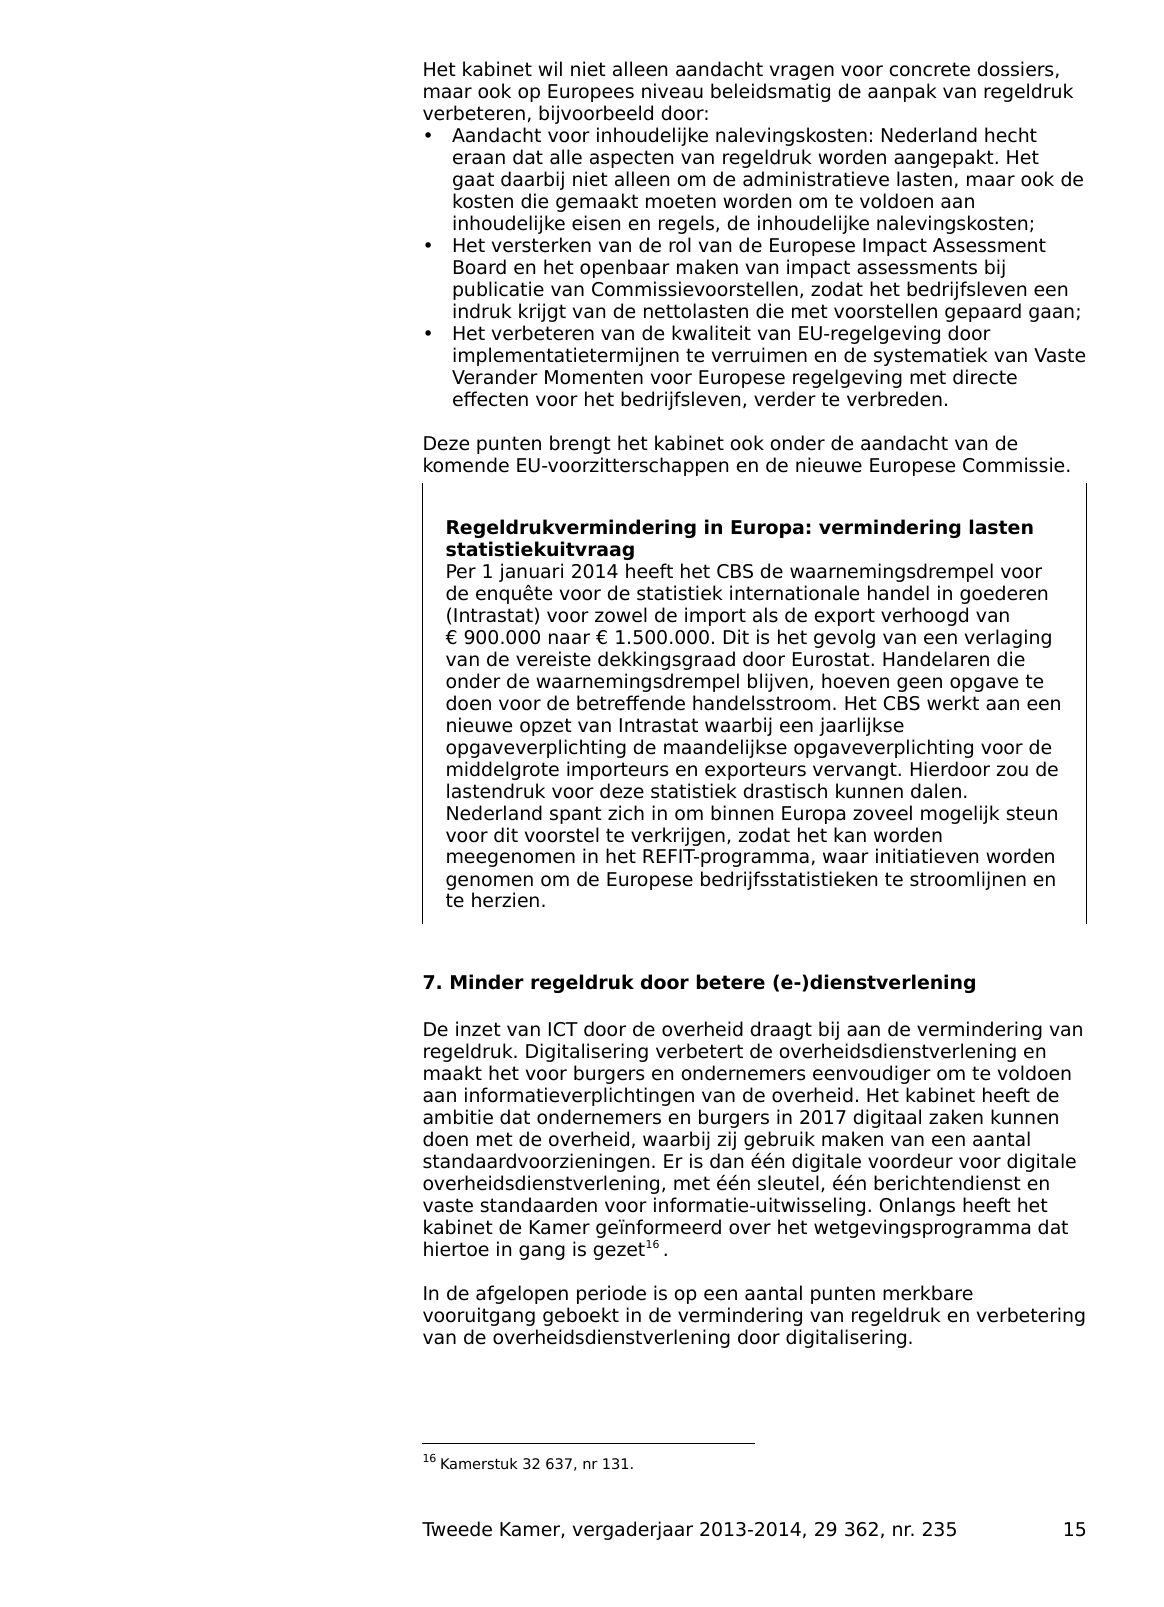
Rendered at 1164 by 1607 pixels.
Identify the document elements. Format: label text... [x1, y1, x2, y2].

text De inzet van ICT door de overheid draagt bij aan de vermindering van regeldruk. Digitalisering verbetert de overheidsdienstverlening en maakt het voor burgers en ondernemers eenvoudiger om te voldoen aan informatieverplichtingen van de overheid. Het kabinet heeft de ambitie dat ondernemers en burgers in 2017 digitaal zaken kunnen doen met de overheid, waarbij zij gebruik maken van een aantal standaardvoorzieningen. Er is dan één digitale voordeur voor digitale overheidsdienstverlening, met één sleutel, één berichtendienst en vaste standaarden voor informatie-uitwisseling. Onlangs heeft het kabinet de Kamer geïnformeerd over het wetgevingsprogramma dat hiertoe in gang is gezet. [422, 1019, 1087, 1261]
text • Het verbeteren van de kwaliteit van EU-regelgeving door implementatietermijnen te verruimen en de systematiek van Vaste Verander Momenten voor Europese regelgeving met directe effecten voor het bedrijfsleven, verder te verbreden. [422, 323, 1087, 411]
text • Aandacht voor inhoudelijke nalevingskosten: Nederland hecht eraan dat alle aspecten van regeldruk worden aangepakt. Het gaat daarbij niet alleen om de administratieve lasten, maar ook de kosten die gemaakt moeten worden om te voldoen aan inhoudelijke eisen en regels, de inhoudelijke nalevingskosten; [422, 125, 1087, 235]
text • Het versterken van de rol van de Europese Impact Assessment Board en het openbaar maken van impact assessments bij publicatie van Commissievoorstellen, zodat het bedrijfsleven een indruk krijgt van de nettolasten die met voorstellen gepaard gaan; [422, 235, 1087, 323]
text Deze punten brengt het kabinet ook onder de aandacht van de komende EU-voorzitterschappen en de nieuwe Europese Commissie. [422, 433, 1087, 477]
text Kamerstuk 32 637, nr 131. [422, 1452, 1087, 1474]
text Het kabinet wil niet alleen aandacht vragen voor concrete dossiers, maar ook op Europees niveau beleidsmatig de aanpak van regeldruk verbeteren, bijvoorbeeld door: [422, 59, 1087, 125]
text In de afgelopen periode is op een aantal punten merkbare vooruitgang geboekt in de vermindering van regeldruk en verbetering van de overheidsdienstverlening door digitalisering. [422, 1283, 1087, 1349]
subtitle 7. Minder regeldruk door betere (e-)dienstverlening [422, 972, 1087, 994]
table_header Regeldrukvermindering in Europa: vermindering lasten statistiekuitvraag Per 1 januari 2014 heeft het CBS de waarnemingsdrempel voor de enquête voor de statistiek internationale handel in goederen (Intrastat) voor zowel de import als de export verhoogd van € 900.000 naar € 1.500.000. Dit is het gevolg van een verlaging van de vereiste dekkingsgraad door Eurostat. Handelaren die onder de waarnemingsdrempel blijven, hoeven geen opgave te doen voor de betreffende handelsstroom. Het CBS werkt aan een nieuwe opzet van Intrastat waarbij een jaarlijkse opgaveverplichting de maandelijkse opgaveverplichting voor de middelgrote importeurs en exporteurs vervangt. Hierdoor zou de lastendruk voor deze statistiek drastisch kunnen dalen. Nederland spant zich in om binnen Europa zoveel mogelijk steun voor dit voorstel te verkrijgen, zodat het kan worden meegenomen in het REFIT-programma, waar initiatieven worden genomen om de Europese bedrijfsstatistieken te stroomlijnen en te herzien. [423, 483, 1086, 924]
